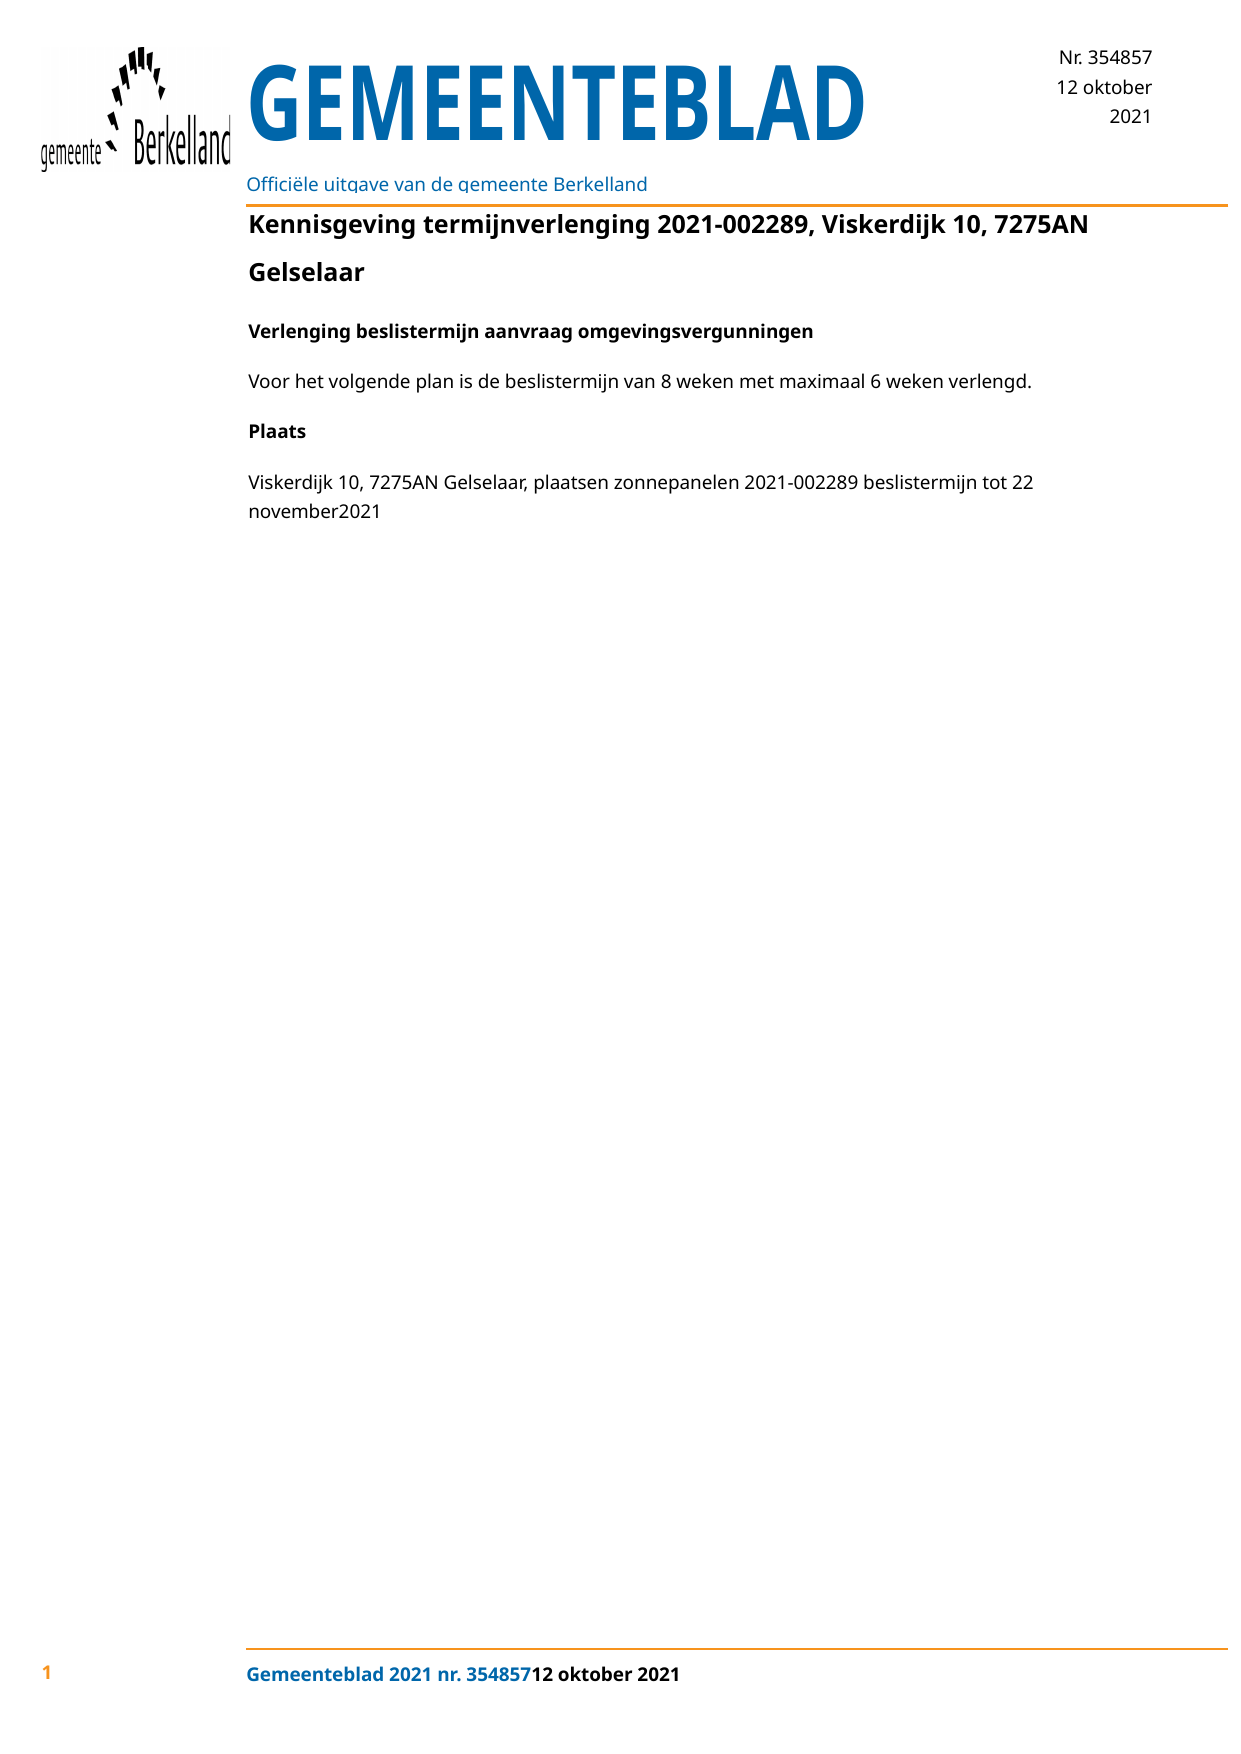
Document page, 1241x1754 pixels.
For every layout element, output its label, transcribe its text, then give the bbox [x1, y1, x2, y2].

text Viskerdijk 10, 7275AN Gelselaar, plaatsen zonnepanelen 2021-002289 beslistermijn tot 22 november2021 [248, 469, 1152, 524]
text Kennisgeving termijnverlenging 2021-002289, Viskerdijk 10, 7275AN Gelselaar [248, 207, 1152, 288]
text Voor het volgende plan is de beslistermijn van 8 weken met maximaal 6 weken verlengd. [248, 368, 1152, 394]
text Verlenging beslistermijn aanvraag omgevingsvergunningen [248, 318, 1152, 344]
text Plaats [248, 419, 1152, 444]
picture [41, 47, 231, 172]
